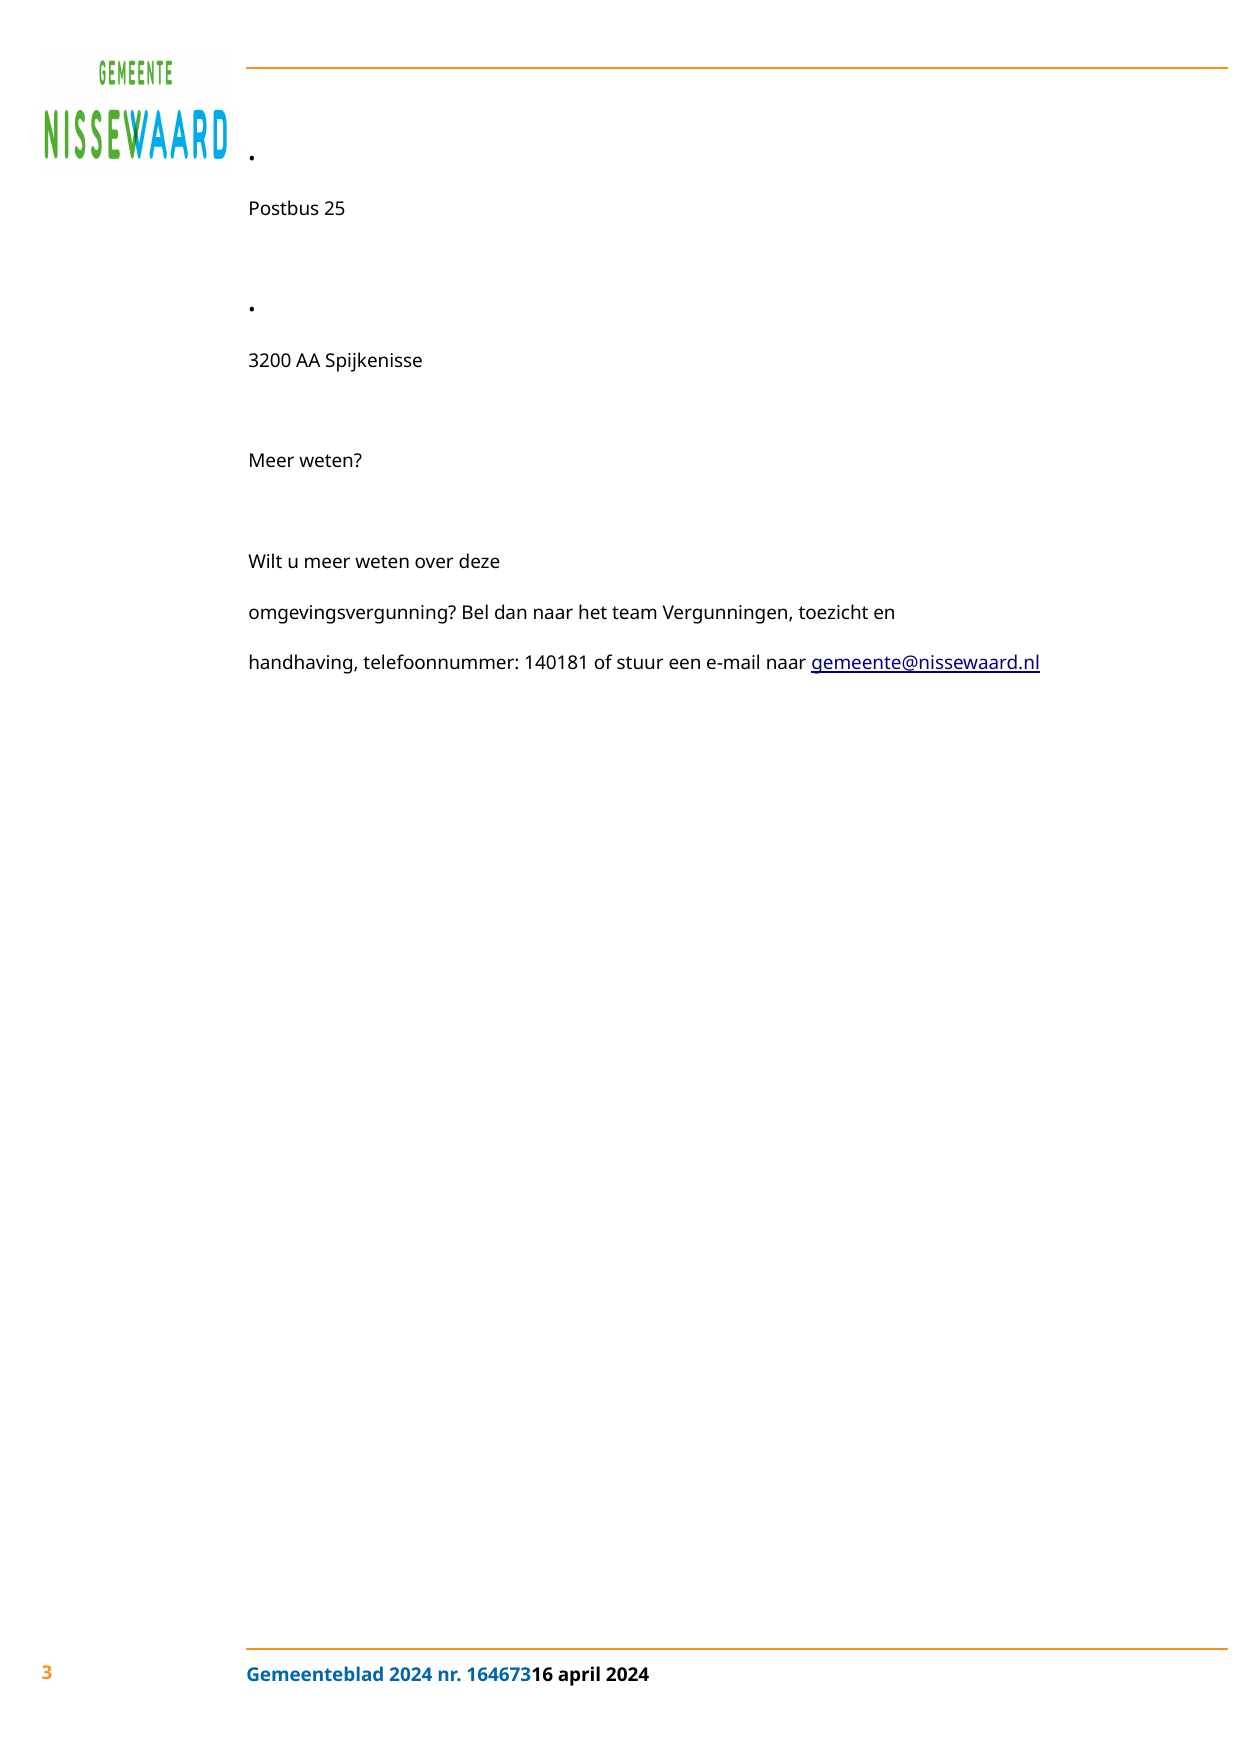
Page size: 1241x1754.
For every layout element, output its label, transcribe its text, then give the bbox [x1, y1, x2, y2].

text • [248, 296, 1152, 322]
text 3200 AA Spijkenisse [248, 347, 1152, 373]
text Postbus 25 [248, 196, 1152, 221]
picture [41, 47, 231, 172]
text Wilt u meer weten over deze [248, 548, 1152, 574]
text Meer weten? [248, 448, 1152, 473]
text handhaving, telefoonnummer: 140181 of stuur een e-mail naar gemeente@nissewaard.nl [248, 649, 1152, 675]
text • [248, 145, 1152, 171]
text omgevingsvergunning? Bel dan naar het team Vergunningen, toezicht en [248, 599, 1152, 625]
